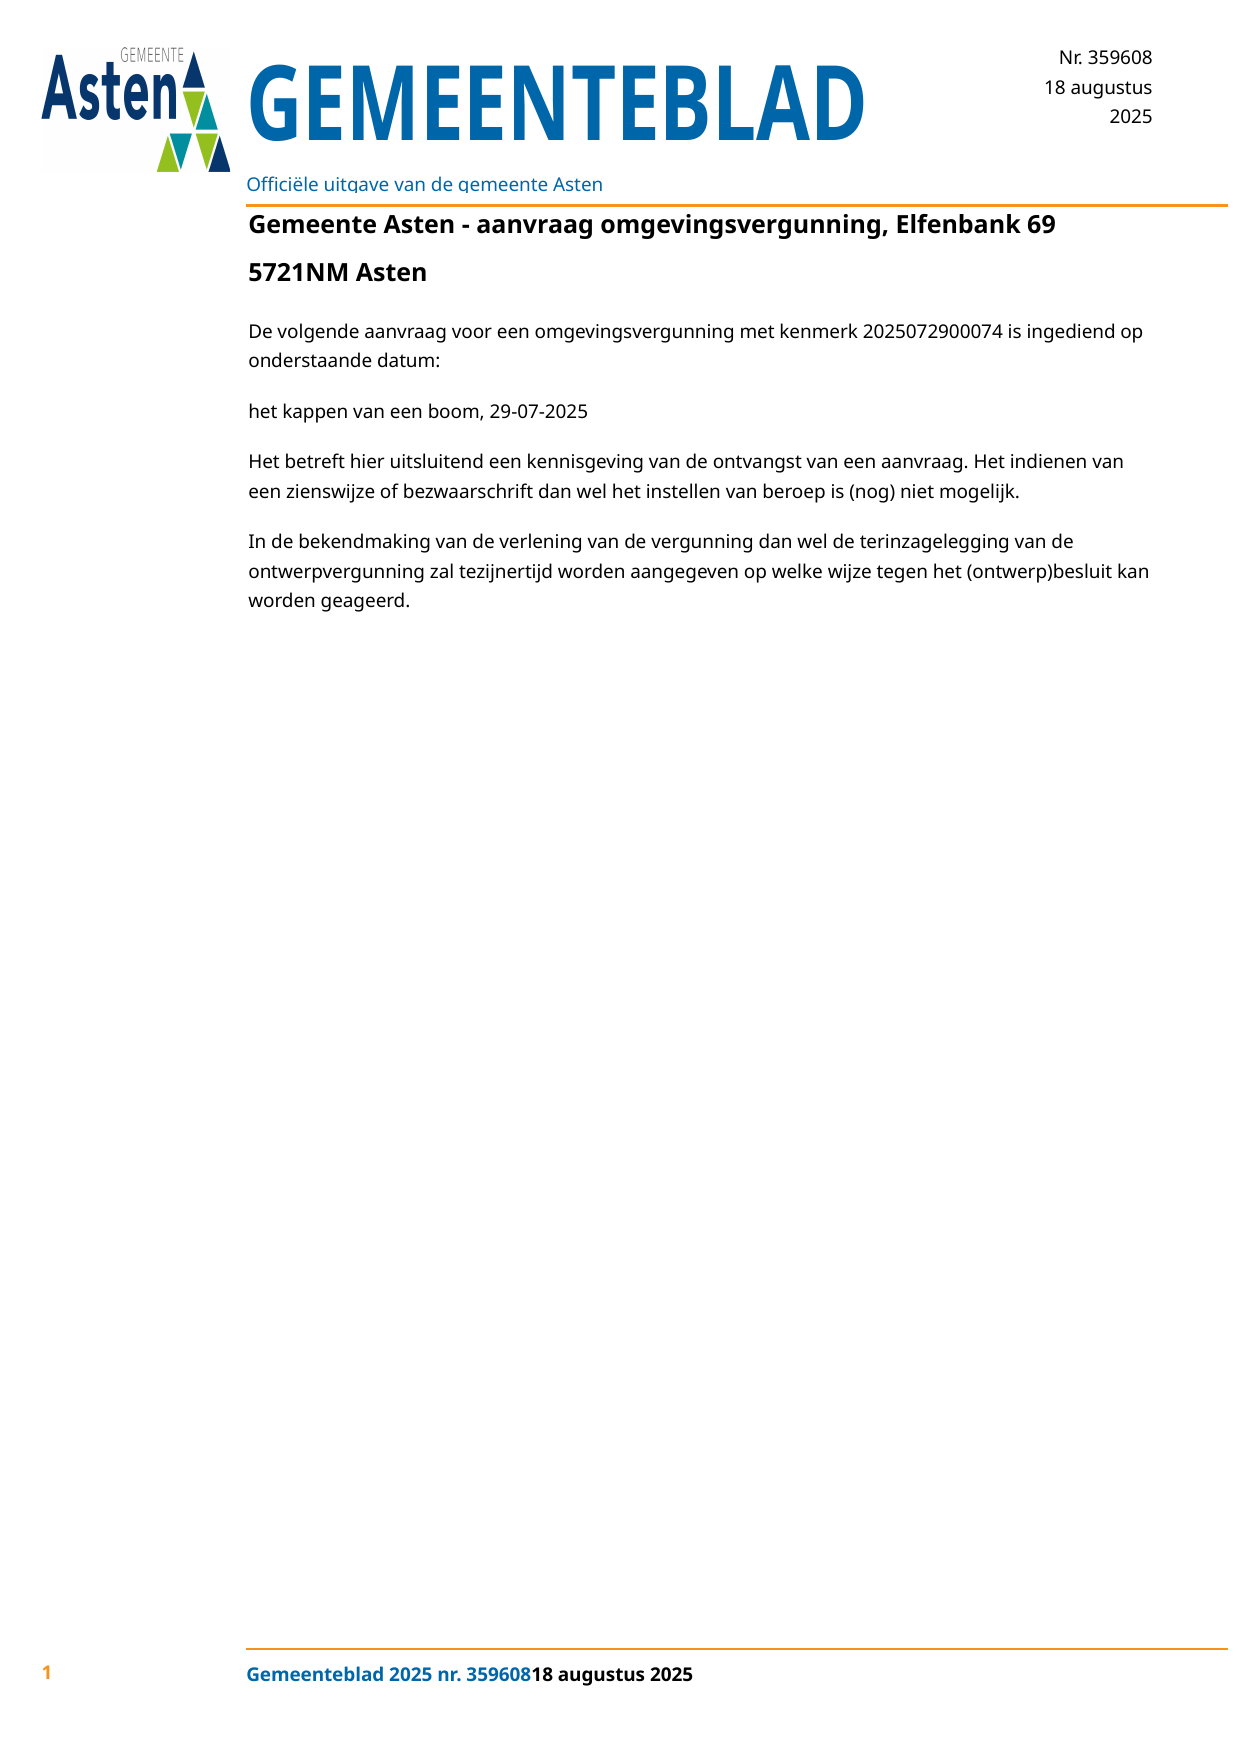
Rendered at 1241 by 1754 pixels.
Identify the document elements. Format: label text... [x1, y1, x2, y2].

text Gemeente Asten - aanvraag omgevingsvergunning, Elfenbank 69 5721NM Asten [248, 207, 1152, 288]
text De volgende aanvraag voor een omgevingsvergunning met kenmerk 2025072900074 is ingediend op onderstaande datum: [248, 318, 1152, 373]
text In de bekendmaking van de verlening van de vergunning dan wel de terinzagelegging van de ontwerpvergunning zal tezijnertijd worden aangegeven op welke wijze tegen het (ontwerp)besluit kan worden geageerd. [248, 528, 1152, 613]
picture [41, 47, 231, 172]
text het kappen van een boom, 29-07-2025 [248, 398, 1152, 424]
text Het betreft hier uitsluitend een kennisgeving van de ontvangst van een aanvraag. Het indienen van een zienswijze of bezwaarschrift dan wel het instellen van beroep is (nog) niet mogelijk. [248, 448, 1152, 504]
